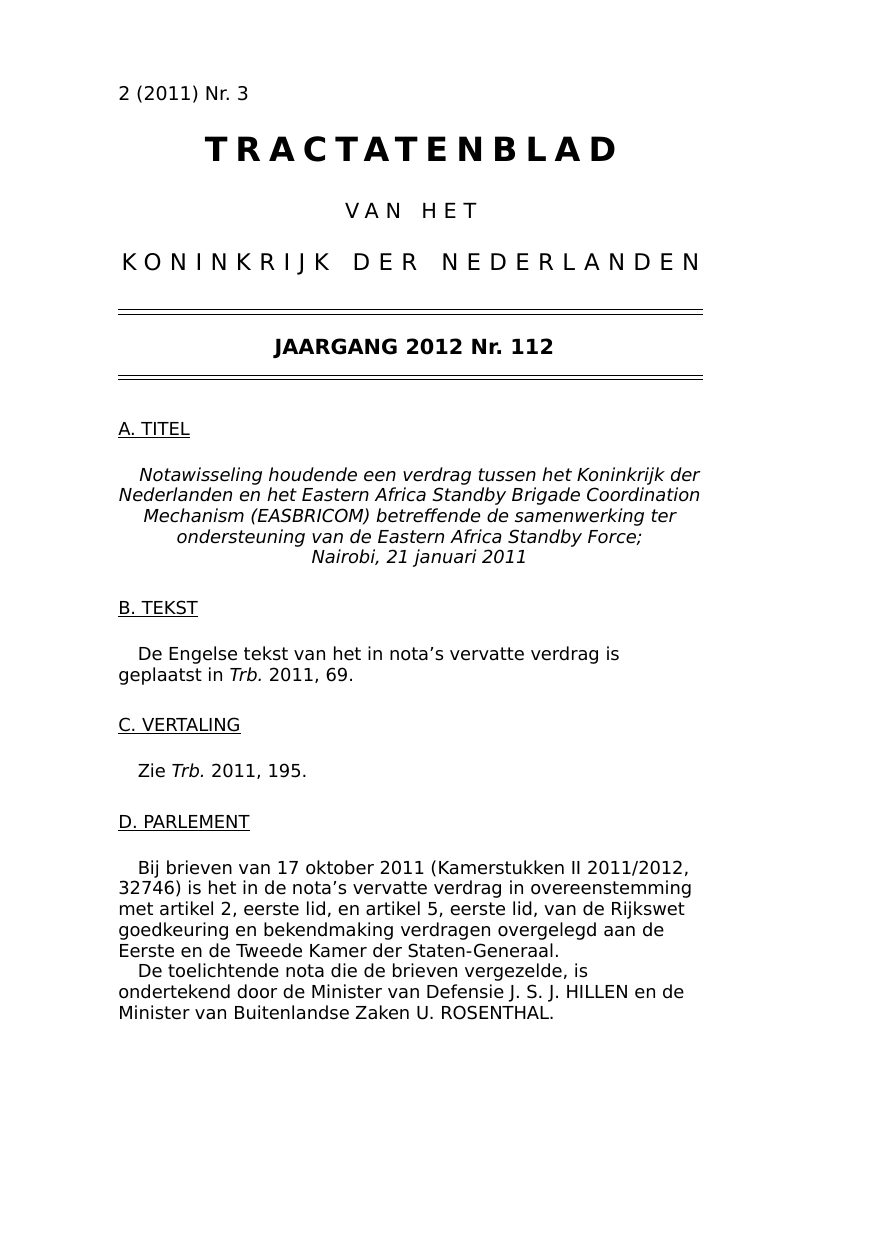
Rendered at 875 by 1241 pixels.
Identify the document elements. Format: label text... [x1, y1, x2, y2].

text Bij brieven van 17 oktober 2011 (Kamerstukken II 2011/2012, 32746) is het in de nota’s vervatte verdrag in overeenstemming met artikel 2, eerste lid, en artikel 5, eerste lid, van de Rijkswet goedkeuring en bekendmaking verdragen overgelegd aan de Eerste en de Tweede Kamer der Staten-Generaal. [118, 857, 703, 961]
text VAN HET [118, 199, 703, 223]
text Zie Trb. 2011, 195. [118, 761, 703, 782]
subtitle C. VERTALING [118, 715, 703, 736]
text De toelichtende nota die de brieven vergezelde, is ondertekend door de Minister van Defensie J. S. J. HILLEN en de Minister van Buitenlandse Zaken U. ROSENTHAL. [118, 961, 703, 1023]
text JAARGANG 2012 Nr. 112 [118, 335, 703, 359]
text TRACTATENBLAD [118, 130, 703, 169]
text Nairobi, 21 januari 2011 [118, 547, 703, 568]
subtitle B. TEKST [118, 598, 703, 619]
text 2 (2011) Nr. 3 [118, 83, 703, 105]
subtitle A. TITEL [118, 419, 703, 439]
text Notawisseling houdende een verdrag tussen het Koninkrijk der Nederlanden en het Eastern Africa Standby Brigade Coordination Mechanism (EASBRICOM) betreffende de samenwerking ter ondersteuning van de Eastern Africa Standby Force; [118, 464, 703, 547]
text KONINKRIJK DER NEDERLANDEN [118, 249, 703, 276]
text De Engelse tekst van het in nota’s vervatte verdrag is geplaatst in Trb. 2011, 69. [118, 644, 703, 685]
subtitle D. PARLEMENT [118, 812, 703, 832]
